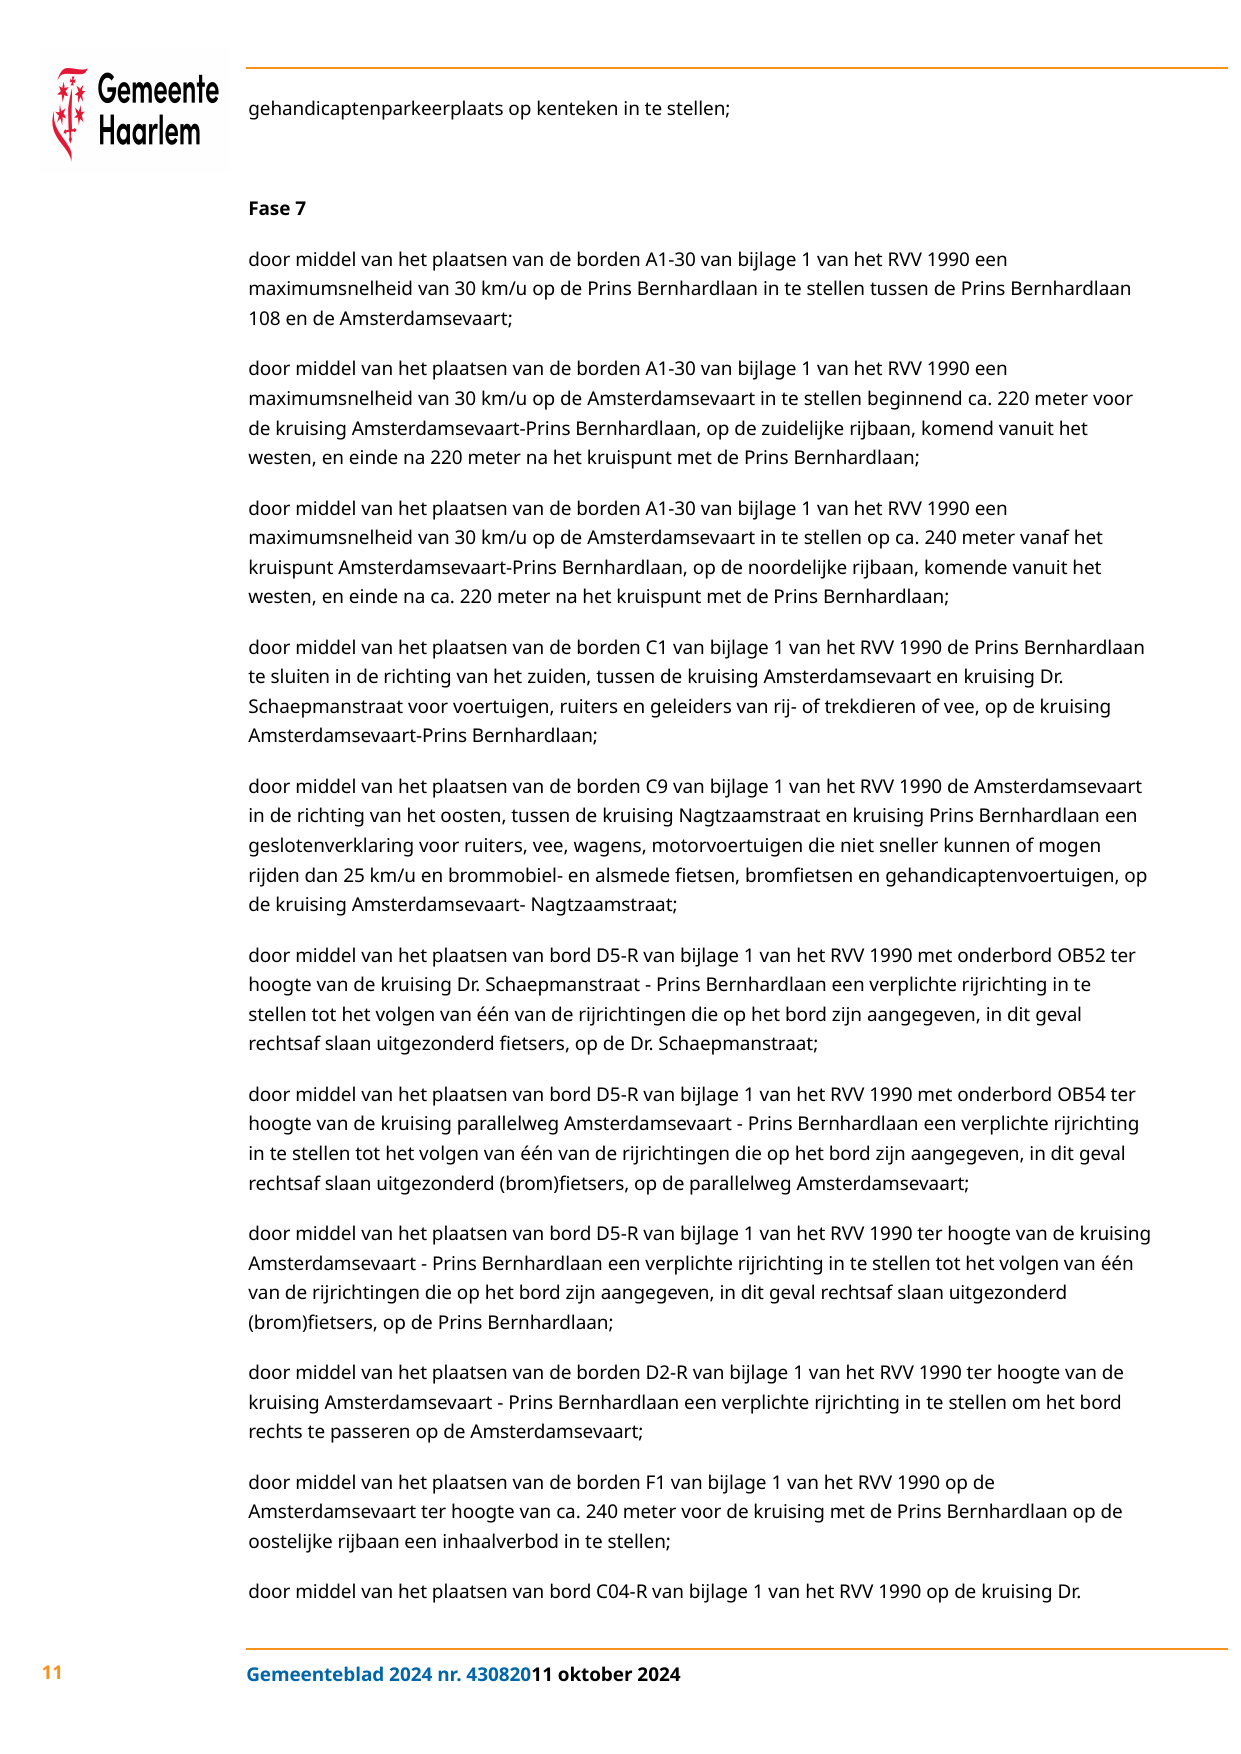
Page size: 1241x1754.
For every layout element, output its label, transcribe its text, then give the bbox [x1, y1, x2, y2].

text door middel van het plaatsen van de borden A1-30 van bijlage 1 van het RVV 1990 een maximumsnelheid van 30 km/u op de Amsterdamsevaart in te stellen op ca. 240 meter vanaf het kruispunt Amsterdamsevaart-Prins Bernhardlaan, op de noordelijke rijbaan, komende vanuit het westen, en einde na ca. 220 meter na het kruispunt met de Prins Bernhardlaan; [248, 495, 1152, 609]
text door middel van het plaatsen van bord D5-R van bijlage 1 van het RVV 1990 met onderbord OB52 ter hoogte van de kruising Dr. Schaepmanstraat - Prins Bernhardlaan een verplichte rijrichting in te stellen tot het volgen van één van de rijrichtingen die op het bord zijn aangegeven, in dit geval rechtsaf slaan uitgezonderd fietsers, op de Dr. Schaepmanstraat; [248, 942, 1152, 1056]
text door middel van het plaatsen van de borden D2-R van bijlage 1 van het RVV 1990 ter hoogte van de kruising Amsterdamsevaart - Prins Bernhardlaan een verplichte rijrichting in te stellen om het bord rechts te passeren op de Amsterdamsevaart; [248, 1359, 1152, 1444]
text door middel van het plaatsen van de borden C9 van bijlage 1 van het RVV 1990 de Amsterdamsevaart in de richting van het oosten, tussen de kruising Nagtzaamstraat en kruising Prins Bernhardlaan een geslotenverklaring voor ruiters, vee, wagens, motorvoertuigen die niet sneller kunnen of mogen rijden dan 25 km/u en brommobiel- en alsmede fietsen, bromfietsen en gehandicaptenvoertuigen, op de kruising Amsterdamsevaart- Nagtzaamstraat; [248, 773, 1152, 917]
text door middel van het plaatsen van bord D5-R van bijlage 1 van het RVV 1990 ter hoogte van de kruising Amsterdamsevaart - Prins Bernhardlaan een verplichte rijrichting in te stellen tot het volgen van één van de rijrichtingen die op het bord zijn aangegeven, in dit geval rechtsaf slaan uitgezonderd (brom)fietsers, op de Prins Bernhardlaan; [248, 1220, 1152, 1335]
picture [41, 47, 231, 172]
text door middel van het plaatsen van bord C04-R van bijlage 1 van het RVV 1990 op de kruising Dr. [248, 1578, 1152, 1604]
text door middel van het plaatsen van bord D5-R van bijlage 1 van het RVV 1990 met onderbord OB54 ter hoogte van de kruising parallelweg Amsterdamsevaart - Prins Bernhardlaan een verplichte rijrichting in te stellen tot het volgen van één van de rijrichtingen die op het bord zijn aangegeven, in dit geval rechtsaf slaan uitgezonderd (brom)fietsers, op de parallelweg Amsterdamsevaart; [248, 1081, 1152, 1196]
text Fase 7 [248, 196, 1152, 221]
text door middel van het plaatsen van de borden C1 van bijlage 1 van het RVV 1990 de Prins Bernhardlaan te sluiten in de richting van het zuiden, tussen de kruising Amsterdamsevaart en kruising Dr. Schaepmanstraat voor voertuigen, ruiters en geleiders van rij- of trekdieren of vee, op de kruising Amsterdamsevaart-Prins Bernhardlaan; [248, 634, 1152, 748]
text door middel van het plaatsen van de borden A1-30 van bijlage 1 van het RVV 1990 een maximumsnelheid van 30 km/u op de Amsterdamsevaart in te stellen beginnend ca. 220 meter voor de kruising Amsterdamsevaart-Prins Bernhardlaan, op de zuidelijke rijbaan, komend vanuit het westen, en einde na 220 meter na het kruispunt met de Prins Bernhardlaan; [248, 356, 1152, 470]
text gehandicaptenparkeerplaats op kenteken in te stellen; [248, 95, 1152, 121]
text door middel van het plaatsen van de borden A1-30 van bijlage 1 van het RVV 1990 een maximumsnelheid van 30 km/u op de Prins Bernhardlaan in te stellen tussen de Prins Bernhardlaan 108 en de Amsterdamsevaart; [248, 246, 1152, 331]
text door middel van het plaatsen van de borden F1 van bijlage 1 van het RVV 1990 op de Amsterdamsevaart ter hoogte van ca. 240 meter voor de kruising met de Prins Bernhardlaan op de oostelijke rijbaan een inhaalverbod in te stellen; [248, 1469, 1152, 1554]
